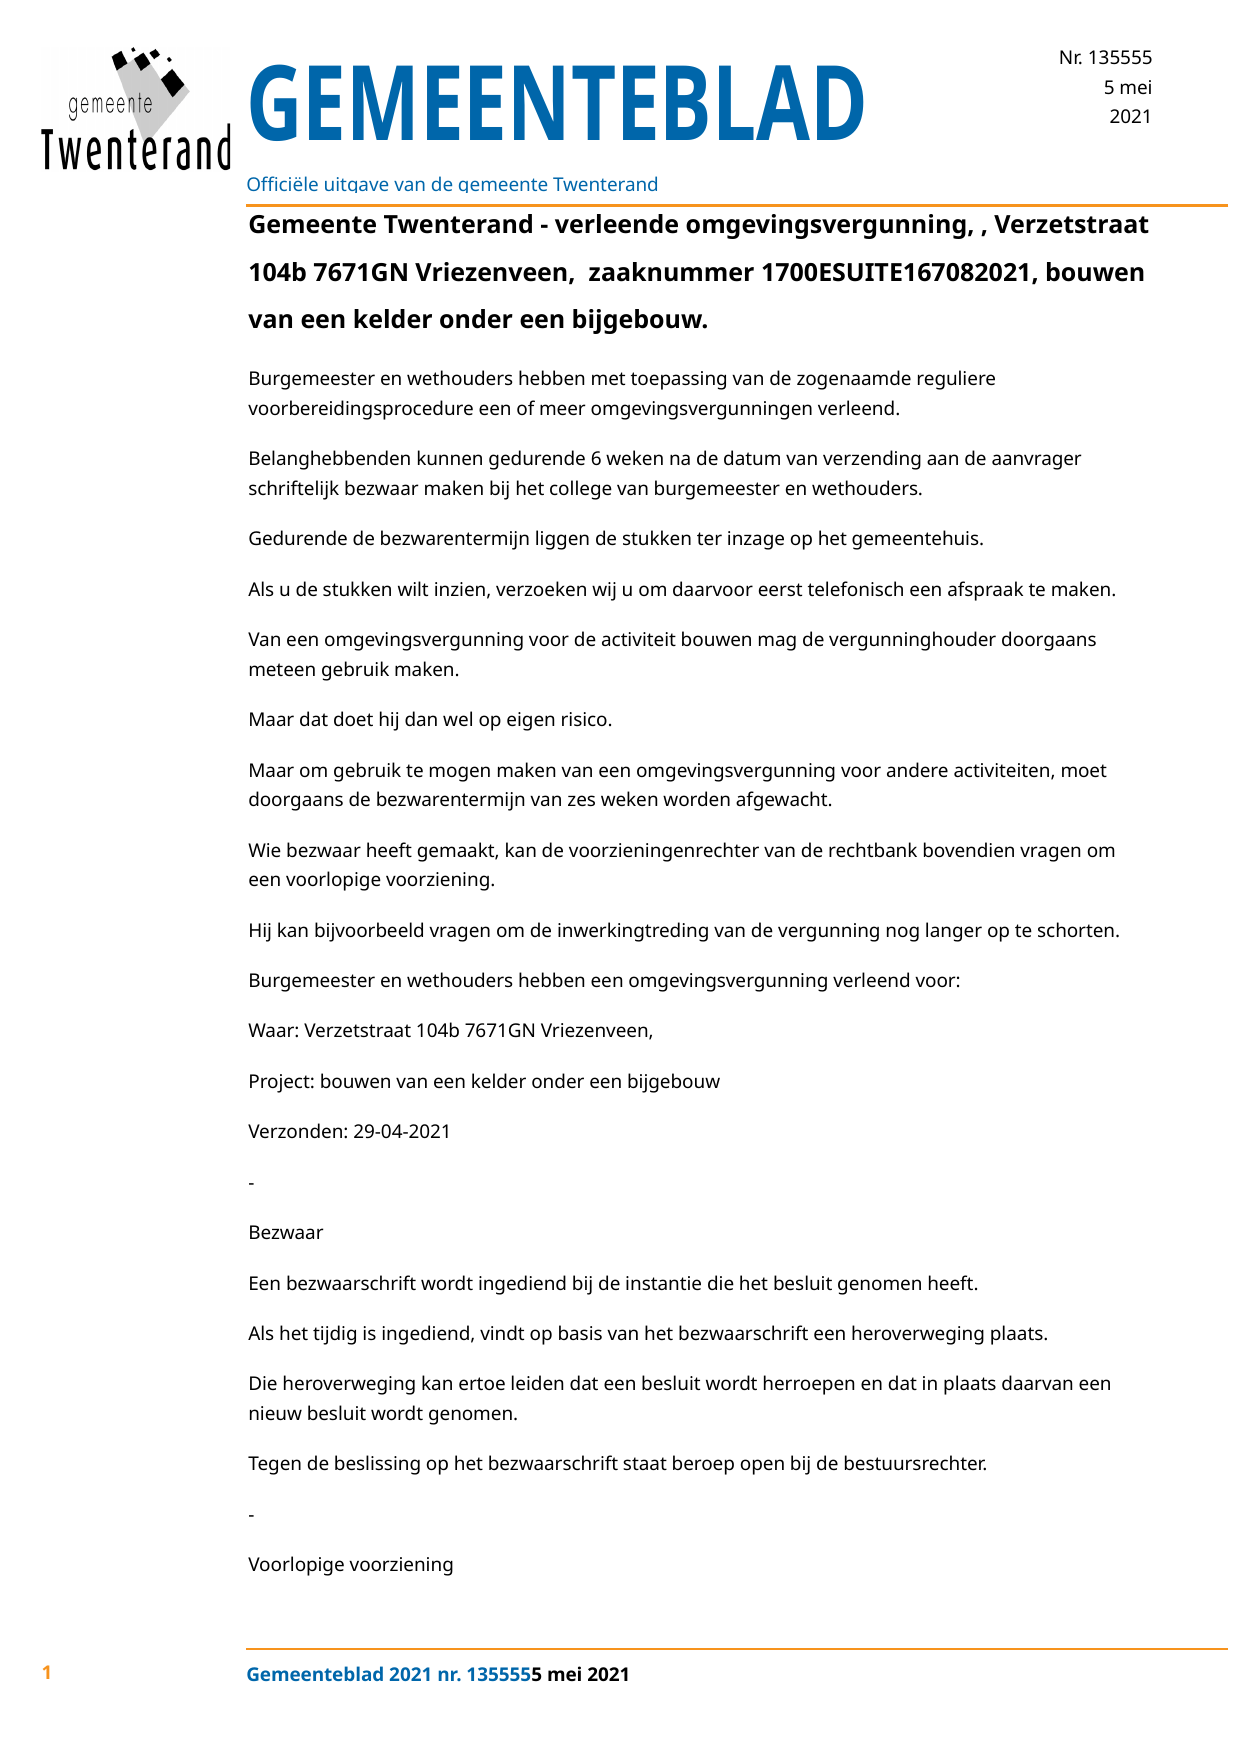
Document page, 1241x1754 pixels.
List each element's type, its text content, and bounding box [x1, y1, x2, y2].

text Van een omgevingsvergunning voor de activiteit bouwen mag de vergunninghouder doorgaans meteen gebruik maken. [248, 626, 1152, 682]
text Tegen de beslissing op het bezwaarschrift staat beroep open bij de bestuursrechter. [248, 1451, 1152, 1476]
text Bezwaar [248, 1219, 1152, 1245]
text Verzonden: 29-04-2021 [248, 1118, 1152, 1144]
text Gemeente Twenterand - verleende omgevingsvergunning, , Verzetstraat 104b 7671GN Vriezenveen, zaaknummer 1700ESUITE167082021, bouwen van een kelder onder een bijgebouw. [248, 207, 1152, 336]
text Voorlopige voorziening [248, 1551, 1152, 1577]
picture [41, 47, 231, 172]
text Burgemeester en wethouders hebben met toepassing van de zogenaamde reguliere voorbereidingsprocedure een of meer omgevingsvergunningen verleend. [248, 366, 1152, 421]
text Als het tijdig is ingediend, vindt op basis van het bezwaarschrift een heroverweging plaats. [248, 1320, 1152, 1346]
text Hij kan bijvoorbeeld vragen om de inwerkingtreding van de vergunning nog langer op te schorten. [248, 917, 1152, 942]
text Gedurende de bezwarentermijn liggen de stukken ter inzage op het gemeentehuis. [248, 526, 1152, 551]
text Maar om gebruik te mogen maken van een omgevingsvergunning voor andere activiteiten, moet doorgaans de bezwarentermijn van zes weken worden afgewacht. [248, 757, 1152, 812]
text Als u de stukken wilt inzien, verzoeken wij u om daarvoor eerst telefonisch een afspraak te maken. [248, 576, 1152, 602]
text Maar dat doet hij dan wel op eigen risico. [248, 706, 1152, 732]
text Die heroverweging kan ertoe leiden dat een besluit wordt herroepen en dat in plaats daarvan een nieuw besluit wordt genomen. [248, 1371, 1152, 1426]
text Waar: Verzetstraat 104b 7671GN Vriezenveen, [248, 1018, 1152, 1043]
text - [248, 1501, 1152, 1527]
text Belanghebbenden kunnen gedurende 6 weken na de datum van verzending aan de aanvrager schriftelijk bezwaar maken bij het college van burgemeester en wethouders. [248, 446, 1152, 501]
text - [248, 1169, 1152, 1194]
text Project: bouwen van een kelder onder een bijgebouw [248, 1068, 1152, 1094]
text Burgemeester en wethouders hebben een omgevingsvergunning verleend voor: [248, 967, 1152, 993]
text Wie bezwaar heeft gemaakt, kan de voorzieningenrechter van de rechtbank bovendien vragen om een voorlopige voorziening. [248, 837, 1152, 892]
text Een bezwaarschrift wordt ingediend bij de instantie die het besluit genomen heeft. [248, 1270, 1152, 1295]
